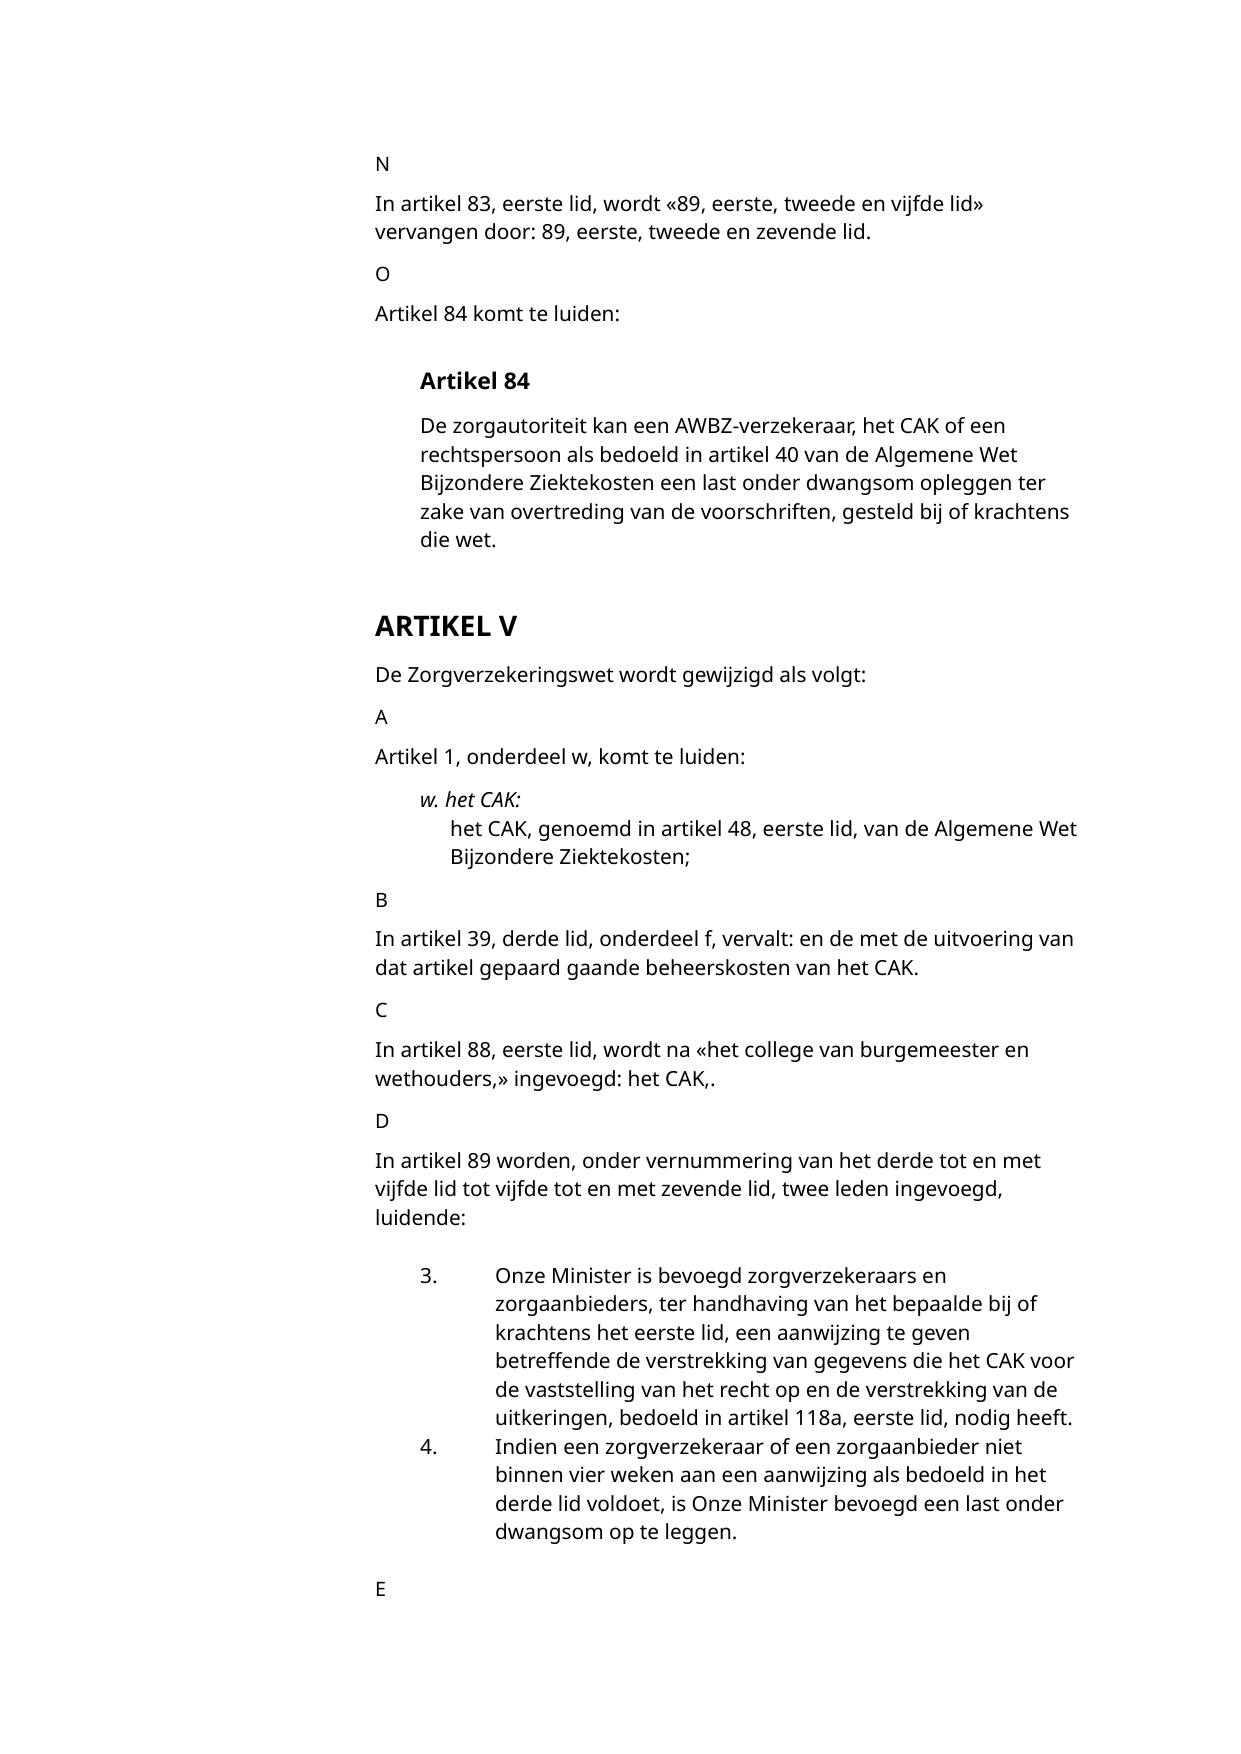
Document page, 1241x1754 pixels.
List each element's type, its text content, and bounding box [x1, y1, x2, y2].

text w. het CAK: [420, 786, 1090, 814]
text In artikel 39, derde lid, onderdeel f, vervalt: en de met de uitvoering van dat artikel gepaard gaande beheerskosten van het CAK. [375, 924, 1090, 981]
text De zorgautoriteit kan een AWBZ-verzekeraar, het CAK of een rechtspersoon als bedoeld in artikel 40 van de Algemene Wet Bijzondere Ziektekosten een last onder dwangsom opleggen ter zake van overtreding van de voorschriften, gesteld bij of krachtens die wet. [420, 412, 1090, 554]
text E [375, 1576, 1090, 1602]
text O [375, 261, 1090, 288]
list Onze Minister is bevoegd zorgverzekeraars en zorgaanbieders, ter handhaving van het bepaalde bij of krachtens het eerste lid, een aanwijzing te geven betreffende de verstrekking van gegevens die het CAK voor de vaststelling van het recht op en de verstrekking van de uitkeringen, bedoeld in artikel 118a, eerste lid, nodig heeft. [420, 1261, 1090, 1432]
list Indien een zorgverzekeraar of een zorgaanbieder niet binnen vier weken aan een aanwijzing als bedoeld in het derde lid voldoet, is Onze Minister bevoegd een last onder dwangsom op te leggen. [420, 1432, 1090, 1546]
text In artikel 89 worden, onder vernummering van het derde tot en met vijfde lid tot vijfde tot en met zevende lid, twee leden ingevoegd, luidende: [375, 1146, 1090, 1231]
text Artikel 1, onderdeel w, komt te luiden: [375, 742, 1090, 771]
text B [375, 886, 1090, 913]
text D [375, 1107, 1090, 1134]
text N [375, 150, 1090, 177]
subtitle ARTIKEL V [375, 606, 1090, 645]
subtitle Artikel 84 [420, 365, 1090, 397]
text C [375, 996, 1090, 1023]
text Artikel 84 komt te luiden: [375, 299, 1090, 328]
text het CAK, genoemd in artikel 48, eerste lid, van de Algemene Wet Bijzondere Ziektekosten; [450, 814, 1090, 871]
text A [375, 703, 1090, 730]
text In artikel 83, eerste lid, wordt «89, eerste, tweede en vijfde lid» vervangen door: 89, eerste, tweede en zevende lid. [375, 189, 1090, 246]
text In artikel 88, eerste lid, wordt na «het college van burgemeester en wethouders,» ingevoegd: het CAK,. [375, 1035, 1090, 1092]
text De Zorgverzekeringswet wordt gewijzigd als volgt: [375, 660, 1090, 688]
